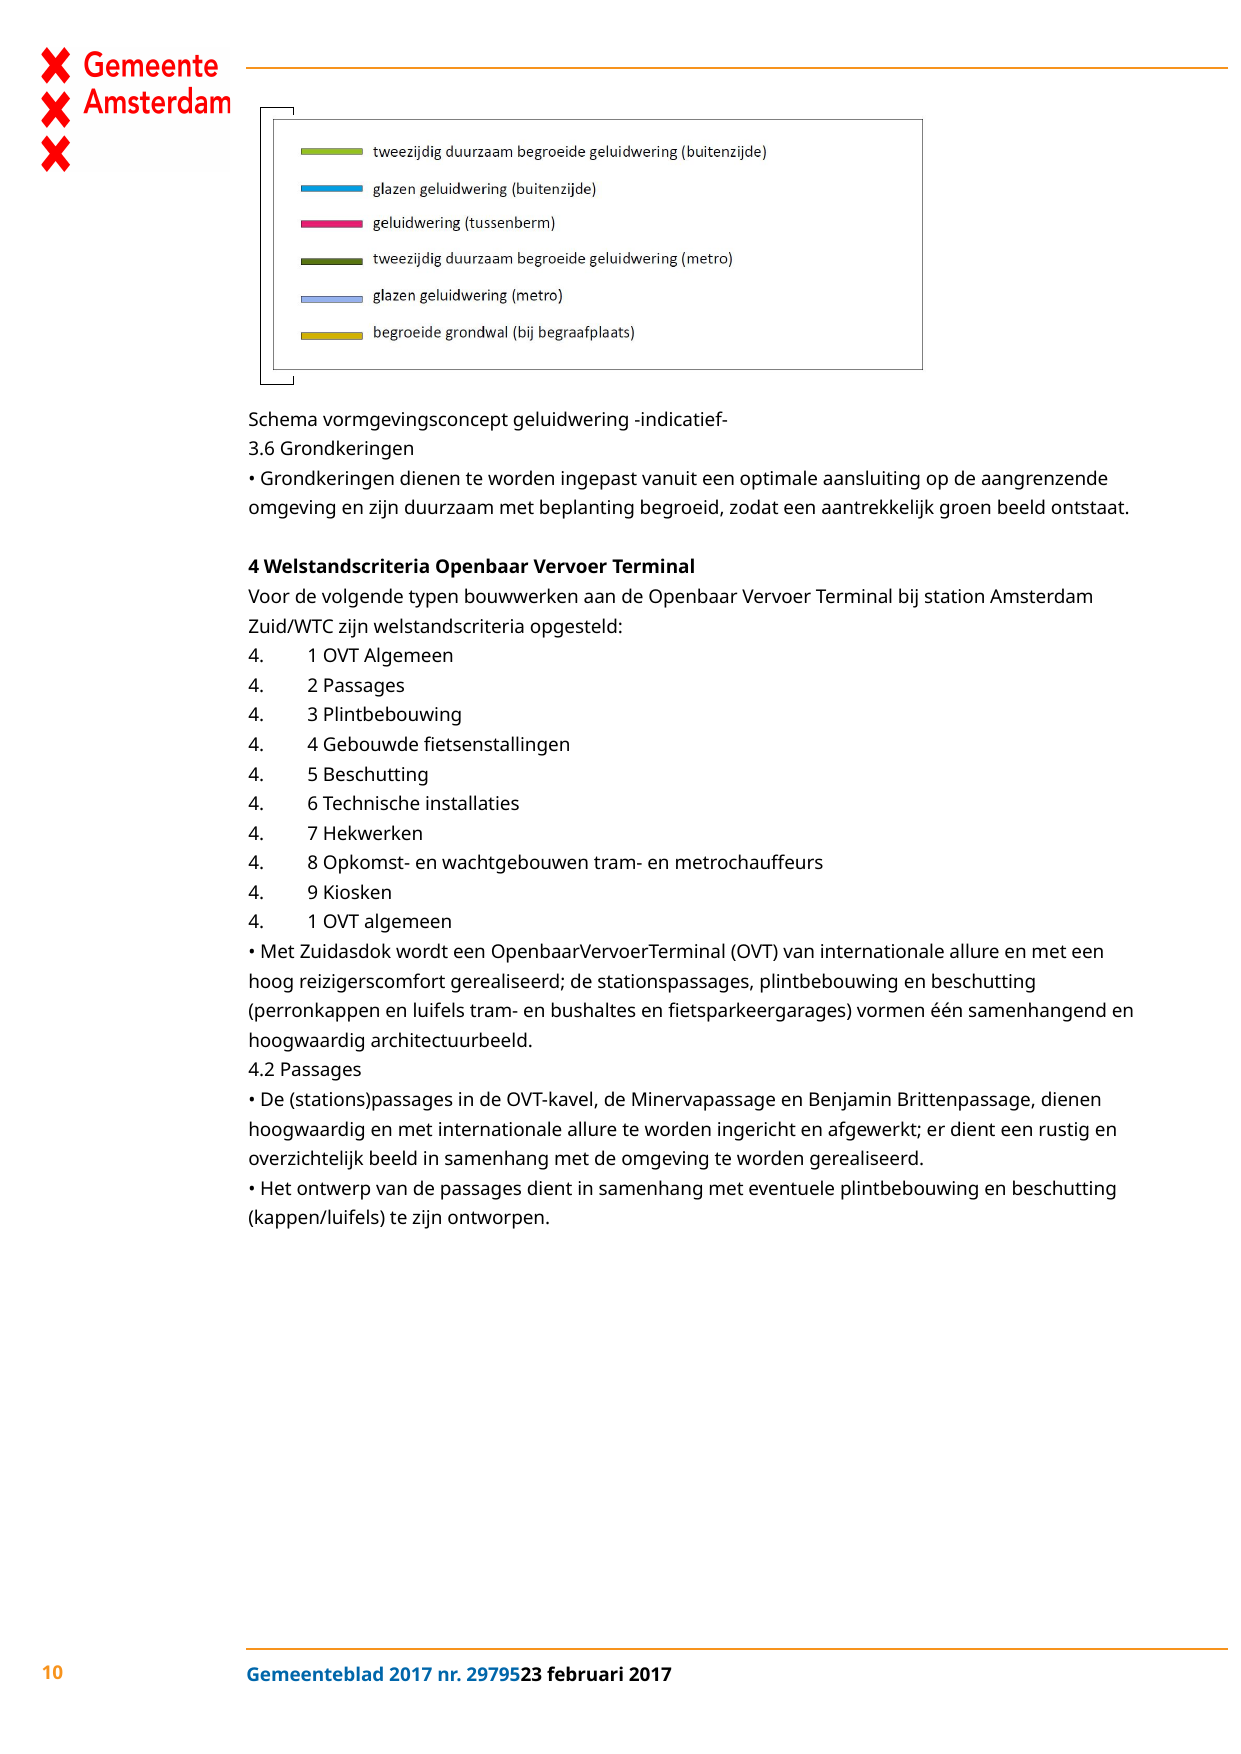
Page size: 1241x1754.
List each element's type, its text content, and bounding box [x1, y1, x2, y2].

list 6 Technische installaties [248, 790, 1152, 816]
picture [268, 115, 927, 376]
list 8 Opkomst- en wachtgebouwen tram- en metrochauffeurs [248, 849, 1152, 875]
list 3 Plintbebouwing [248, 702, 1152, 727]
text Schema vormgevingsconcept geluidwering -indicatief- [248, 406, 1152, 431]
list 1 OVT algemeen [248, 909, 1152, 934]
text 4 Welstandscriteria Openbaar Vervoer Terminal [248, 554, 1152, 579]
list 1 OVT Algemeen [248, 642, 1152, 668]
text Voor de volgende typen bouwwerken aan de Openbaar Vervoer Terminal bij station Amsterdam Zuid/WTC zijn welstandscriteria opgesteld: [248, 583, 1152, 638]
text • Grondkeringen dienen te worden ingepast vanuit een optimale aansluiting op de aangrenzende omgeving en zijn duurzaam met beplanting begroeid, zodat een aantrekkelijk groen beeld ontstaat. [248, 465, 1152, 550]
list 9 Kiosken [248, 879, 1152, 905]
text • Het ontwerp van de passages dient in samenhang met eventuele plintbebouwing en beschutting (kappen/luifels) te zijn ontworpen. [248, 1175, 1152, 1230]
list 5 Beschutting [248, 761, 1152, 786]
list 4 Gebouwde fietsenstallingen [248, 731, 1152, 757]
list 7 Hekwerken [248, 820, 1152, 846]
list 2 Passages [248, 672, 1152, 698]
text 4.2 Passages [248, 1057, 1152, 1082]
picture [41, 47, 231, 172]
text • De (stations)passages in de OVT-kavel, de Minervapassage en Benjamin Brittenpassage, dienen hoogwaardig en met internationale allure te worden ingericht en afgewerkt; er dient een rustig en overzichtelijk beeld in samenhang met de omgeving te worden gerealiseerd. [248, 1086, 1152, 1171]
text 3.6 Grondkeringen [248, 435, 1152, 461]
text • Met Zuidasdok wordt een OpenbaarVervoerTerminal (OVT) van internationale allure en met een hoog reizigerscomfort gerealiseerd; de stationspassages, plintbebouwing en beschutting (perronkappen en luifels tram- en bushaltes en fietsparkeergarages) vormen één samenhangend en hoogwaardig architectuurbeeld. [248, 938, 1152, 1053]
